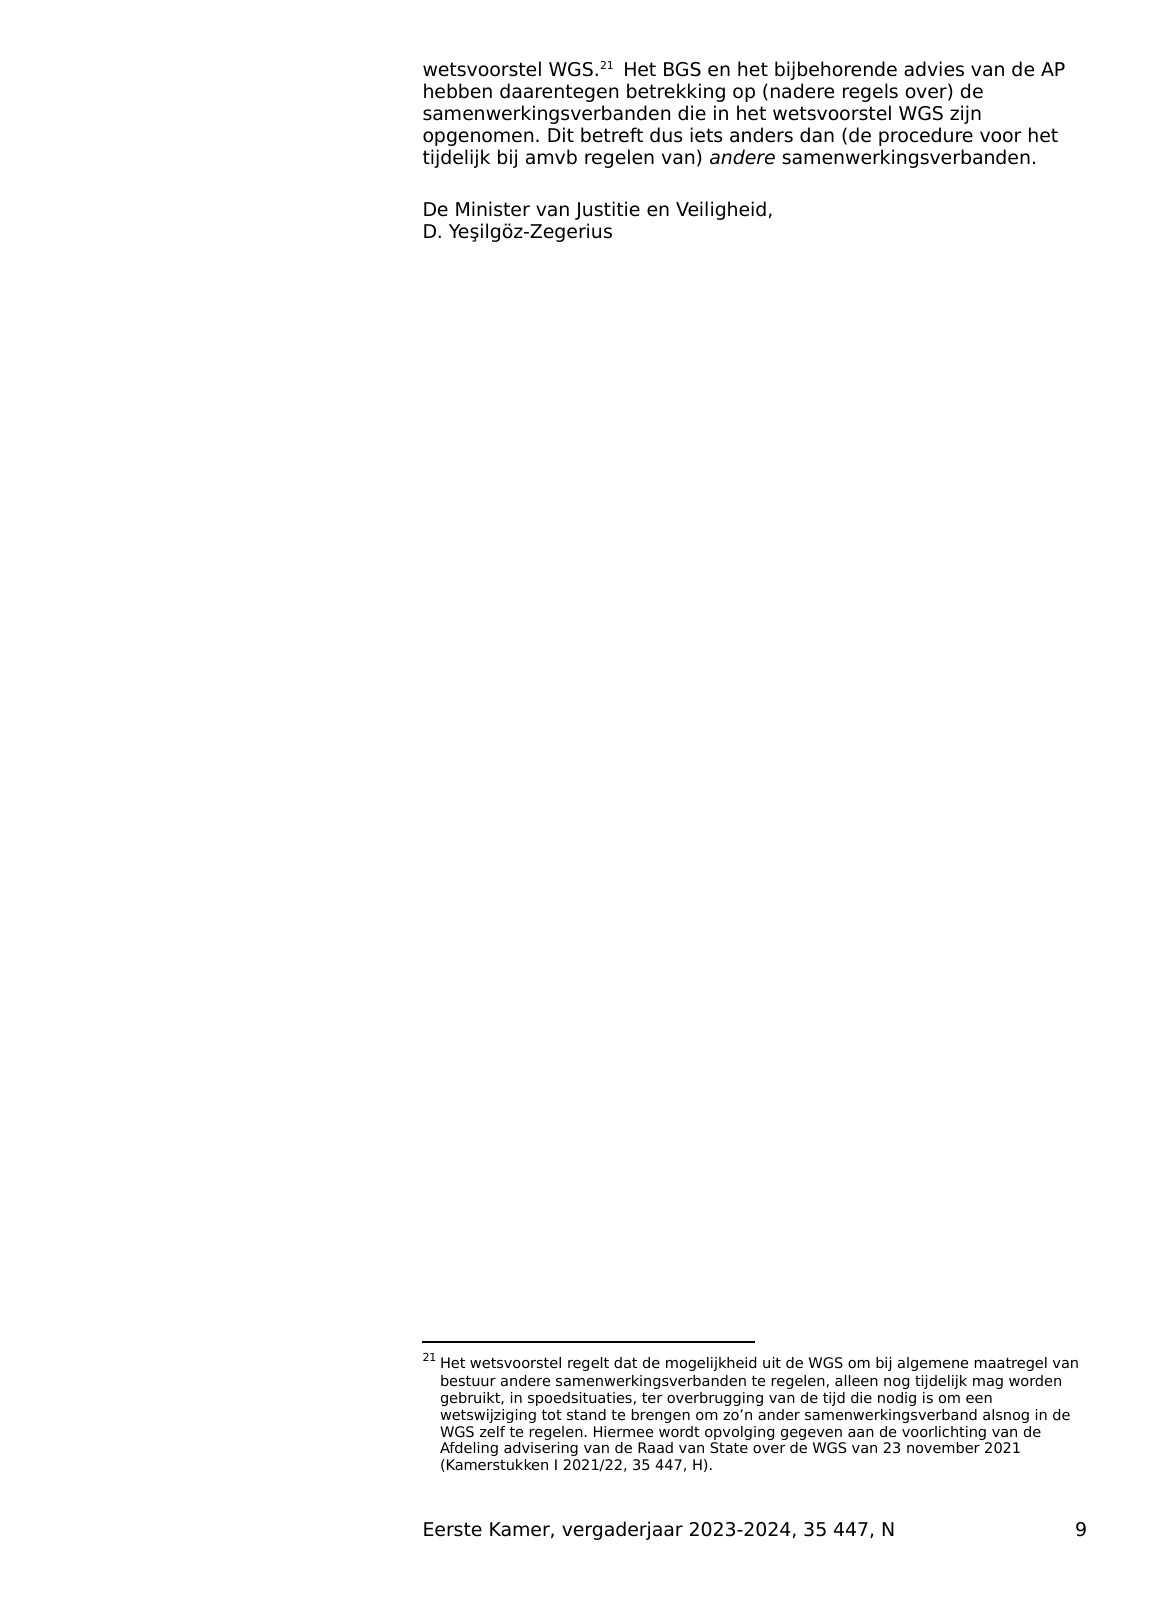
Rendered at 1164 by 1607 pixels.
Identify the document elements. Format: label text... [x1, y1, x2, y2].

text wetsvoorstel WGS. Het BGS en het bijbehorende advies van de AP hebben daarentegen betrekking op (nadere regels over) de samenwerkingsverbanden die in het wetsvoorstel WGS zijn opgenomen. Dit betreft dus iets anders dan (de procedure voor het tijdelijk bij amvb regelen van) andere samenwerkingsverbanden. [422, 59, 1087, 169]
text Het wetsvoorstel regelt dat de mogelijkheid uit de WGS om bij algemene maatregel van bestuur andere samenwerkingsverbanden te regelen, alleen nog tijdelijk mag worden gebruikt, in spoedsituaties, ter overbrugging van de tijd die nodig is om een wetswijziging tot stand te brengen om zo’n ander samenwerkingsverband alsnog in de WGS zelf te regelen. Hiermee wordt opvolging gegeven aan de voorlichting van de Afdeling advisering van de Raad van State over de WGS van 23 november 2021 (Kamerstukken I 2021/22, 35 447, H). [422, 1351, 1087, 1474]
text De Minister van Justitie en Veiligheid, D. Yeşilgöz-Zegerius [422, 199, 1087, 243]
